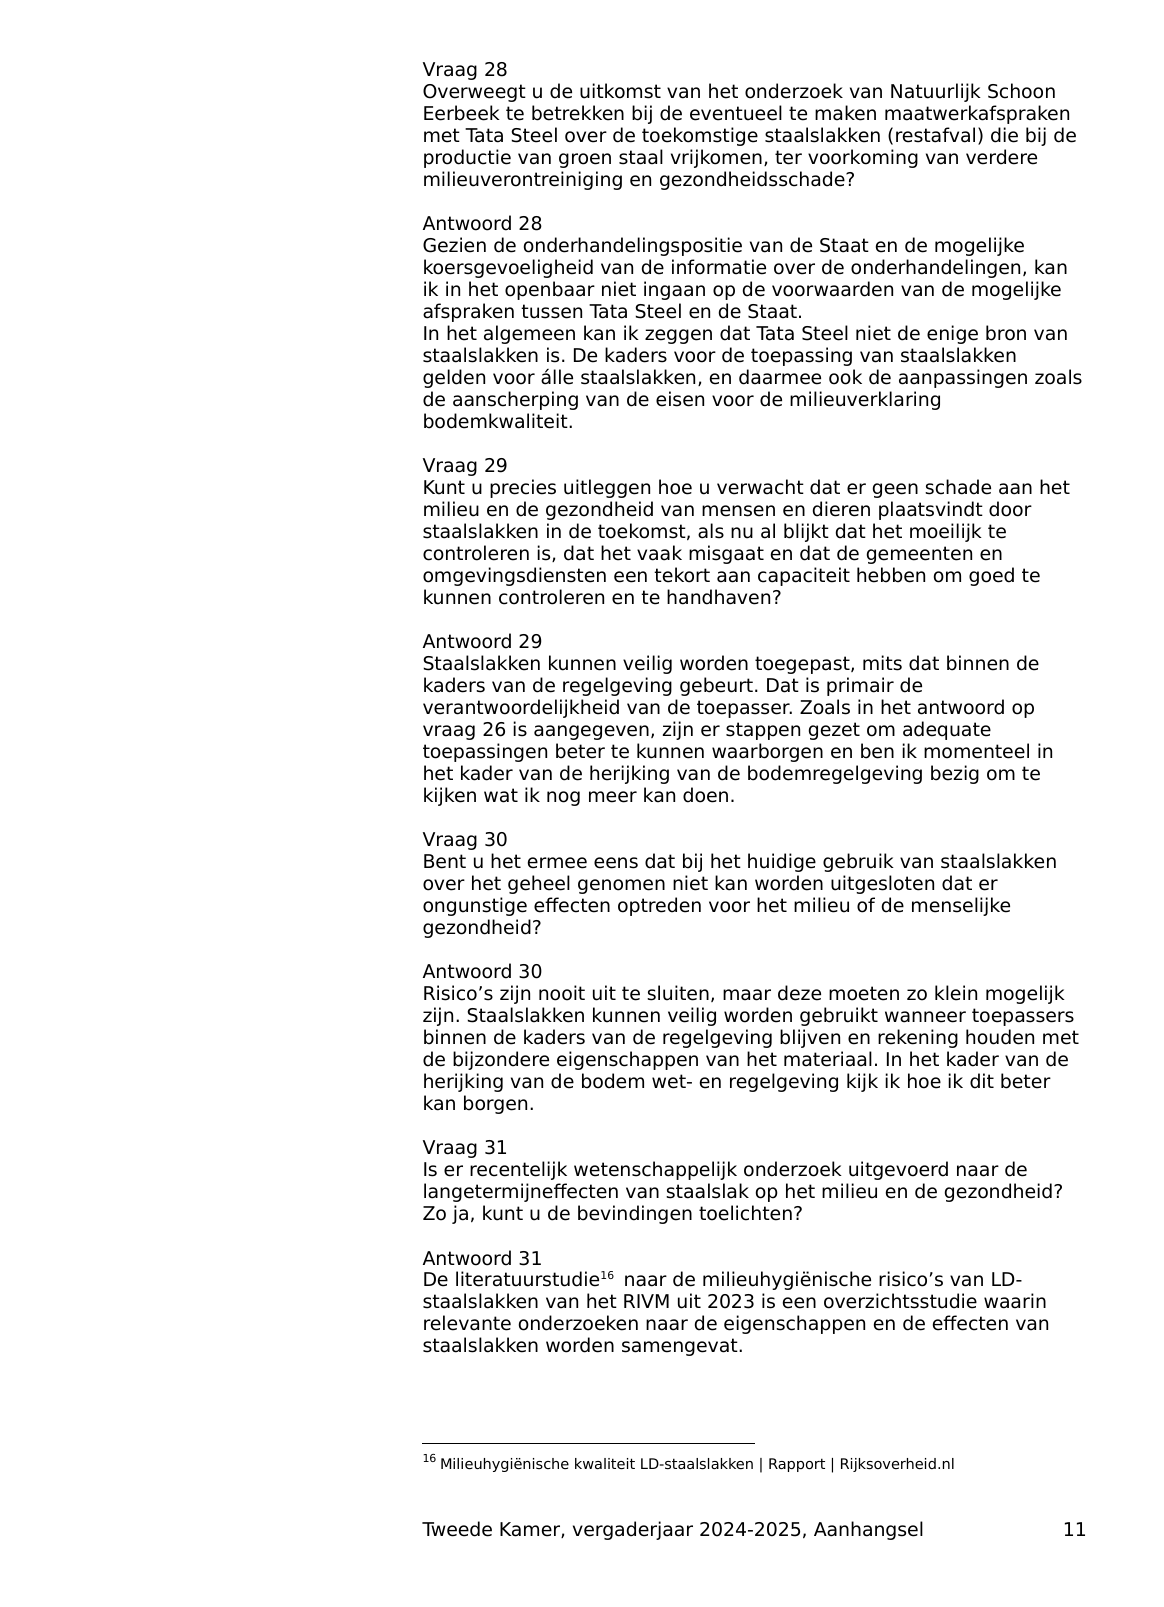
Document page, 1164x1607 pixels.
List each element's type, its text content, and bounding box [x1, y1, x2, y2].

text Gezien de onderhandelingspositie van de Staat en de mogelijke koersgevoeligheid van de informatie over de onderhandelingen, kan ik in het openbaar niet ingaan op de voorwaarden van de mogelijke afspraken tussen Tata Steel en de Staat. [422, 235, 1087, 323]
text Staalslakken kunnen veilig worden toegepast, mits dat binnen de kaders van de regelgeving gebeurt. Dat is primair de verantwoordelijkheid van de toepasser. Zoals in het antwoord op vraag 26 is aangegeven, zijn er stappen gezet om adequate toepassingen beter te kunnen waarborgen en ben ik momenteel in het kader van de herijking van de bodemregelgeving bezig om te kijken wat ik nog meer kan doen. [422, 653, 1087, 807]
text De literatuurstudie naar de milieuhygiënische risico’s van LD-staalslakken van het RIVM uit 2023 is een overzichtsstudie waarin relevante onderzoeken naar de eigenschappen en de effecten van staalslakken worden samengevat. [422, 1269, 1087, 1357]
text Kunt u precies uitleggen hoe u verwacht dat er geen schade aan het milieu en de gezondheid van mensen en dieren plaatsvindt door staalslakken in de toekomst, als nu al blijkt dat het moeilijk te controleren is, dat het vaak misgaat en dat de gemeenten en omgevingsdiensten een tekort aan capaciteit hebben om goed te kunnen controleren en te handhaven? [422, 477, 1087, 609]
text Vraag 30 [422, 829, 1087, 851]
text Overweegt u de uitkomst van het onderzoek van Natuurlijk Schoon Eerbeek te betrekken bij de eventueel te maken maatwerkafspraken met Tata Steel over de toekomstige staalslakken (restafval) die bij de productie van groen staal vrijkomen, ter voorkoming van verdere milieuverontreiniging en gezondheidsschade? [422, 81, 1087, 191]
text Bent u het ermee eens dat bij het huidige gebruik van staalslakken over het geheel genomen niet kan worden uitgesloten dat er ongunstige effecten optreden voor het milieu of de menselijke gezondheid? [422, 851, 1087, 939]
text In het algemeen kan ik zeggen dat Tata Steel niet de enige bron van staalslakken is. De kaders voor de toepassing van staalslakken gelden voor álle staalslakken, en daarmee ook de aanpassingen zoals de aanscherping van de eisen voor de milieuverklaring bodemkwaliteit. [422, 323, 1087, 433]
text Antwoord 31 [422, 1247, 1087, 1269]
text Is er recentelijk wetenschappelijk onderzoek uitgevoerd naar de langetermijneffecten van staalslak op het milieu en de gezondheid? Zo ja, kunt u de bevindingen toelichten? [422, 1159, 1087, 1225]
text Vraag 28 [422, 59, 1087, 81]
text Antwoord 30 [422, 961, 1087, 983]
text Antwoord 28 [422, 213, 1087, 235]
text Risico’s zijn nooit uit te sluiten, maar deze moeten zo klein mogelijk zijn. Staalslakken kunnen veilig worden gebruikt wanneer toepassers binnen de kaders van de regelgeving blijven en rekening houden met de bijzondere eigenschappen van het materiaal. In het kader van de herijking van de bodem wet- en regelgeving kijk ik hoe ik dit beter kan borgen. [422, 983, 1087, 1115]
text Antwoord 29 [422, 631, 1087, 653]
text Milieuhygiënische kwaliteit LD-staalslakken | Rapport | Rijksoverheid.nl [422, 1452, 1087, 1474]
text Vraag 31 [422, 1137, 1087, 1159]
text Vraag 29 [422, 455, 1087, 477]
